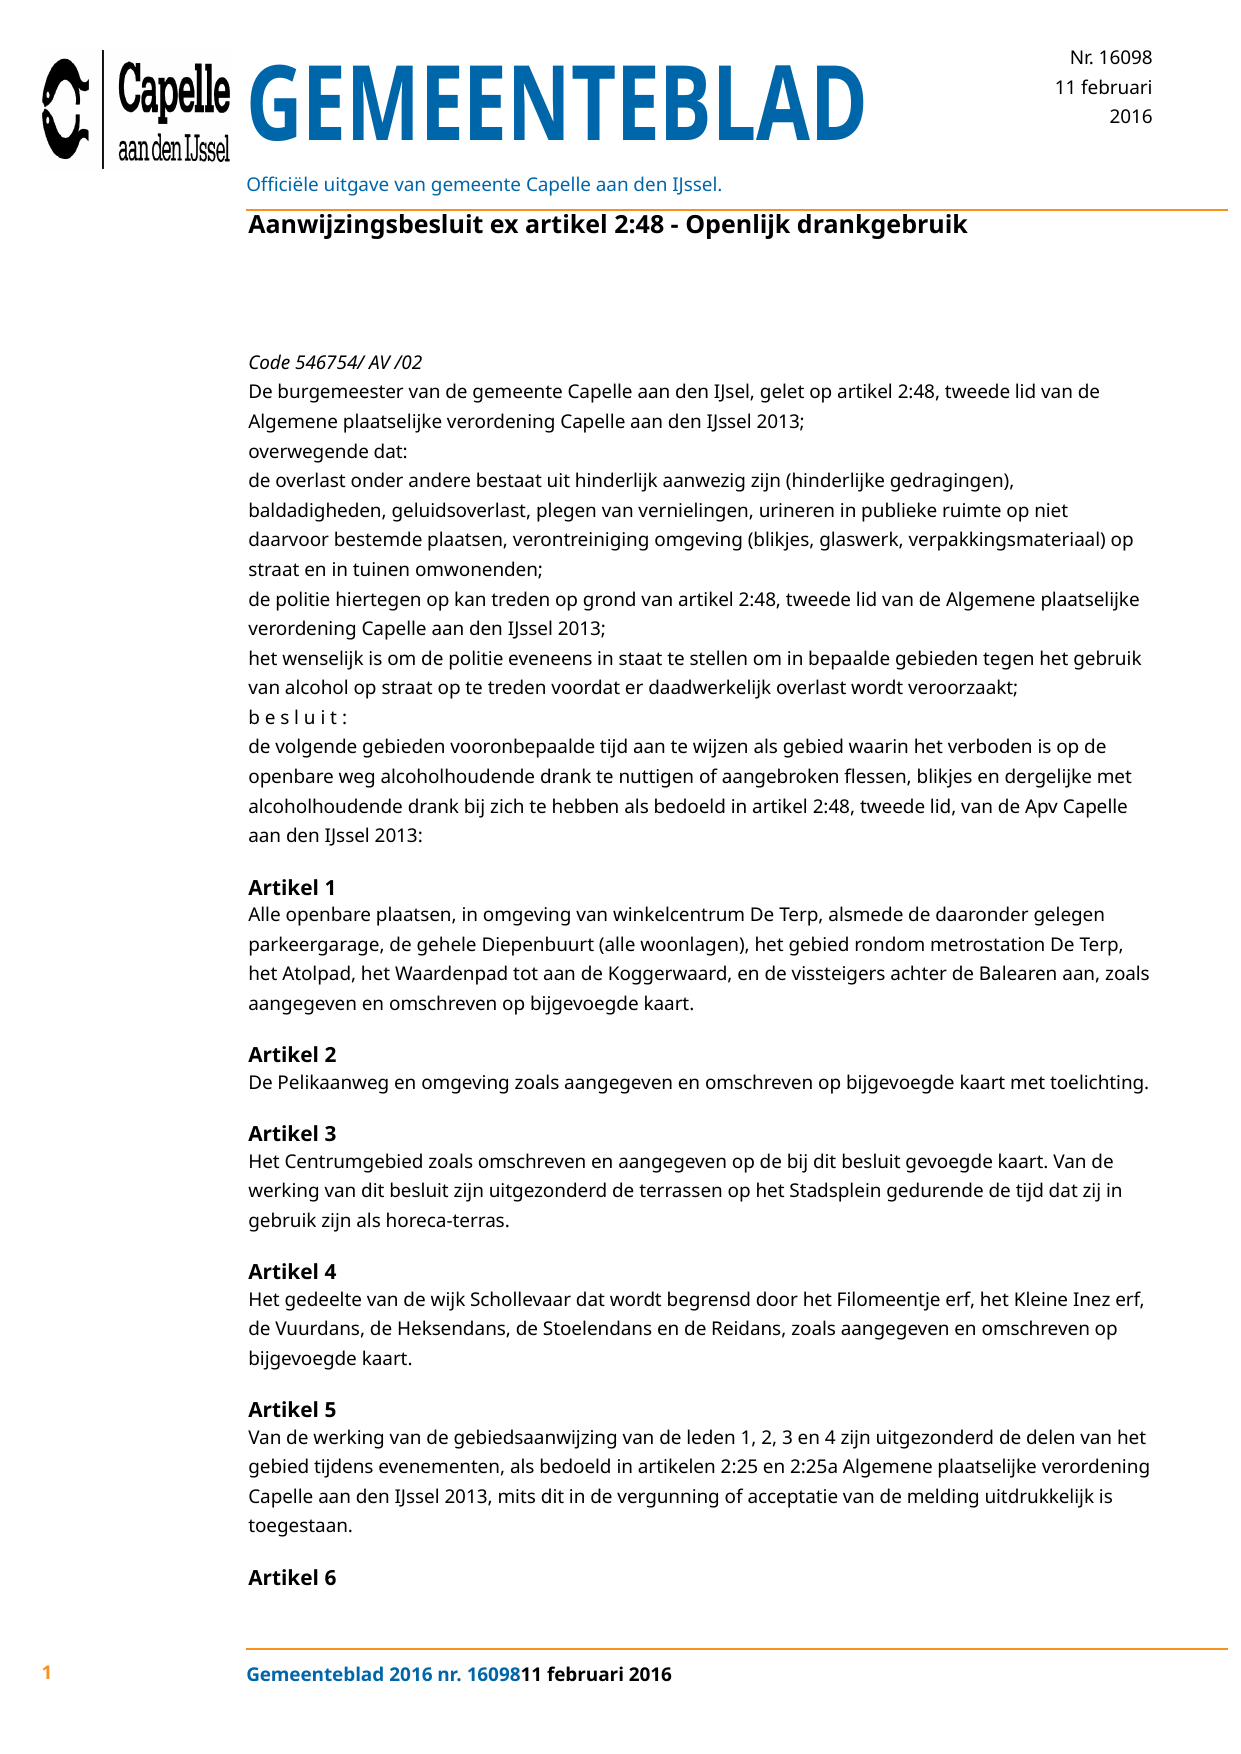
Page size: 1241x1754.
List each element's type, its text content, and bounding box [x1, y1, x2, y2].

text De Pelikaanweg en omgeving zoals aangegeven en omschreven op bijgevoegde kaart met toelichting. [248, 1069, 1152, 1095]
text de Vuurdans, de Heksendans, de Stoelendans en de Reidans, zoals aangegeven en omschreven op bijgevoegde kaart. [248, 1315, 1152, 1371]
text b e s l u i t : [248, 704, 1152, 730]
text Het gedeelte van de wijk Schollevaar dat wordt begrensd door het Filomeentje erf, het Kleine Inez erf, [248, 1286, 1152, 1312]
text de volgende gebieden vooronbepaalde tijd aan te wijzen als gebied waarin het verboden is op de openbare weg alcoholhoudende drank te nuttigen of aangebroken flessen, blikjes en dergelijke met alcoholhoudende drank bij zich te hebben als bedoeld in artikel 2:48, tweede lid, van de Apv Capelle aan den IJssel 2013: [248, 734, 1152, 848]
picture [41, 47, 231, 172]
text Van de werking van de gebiedsaanwijzing van de leden 1, 2, 3 en 4 zijn uitgezonderd de delen van het gebied tijdens evenementen, als bedoeld in artikelen 2:25 en 2:25a Algemene plaatselijke verordening [248, 1424, 1152, 1479]
text Alle openbare plaatsen, in omgeving van winkelcentrum De Terp, alsmede de daaronder gelegen parkeergarage, de gehele Diepenbuurt (alle woonlagen), het gebied rondom metrostation De Terp, het Atolpad, het Waardenpad tot aan de Koggerwaard, en de vissteigers achter de Balearen aan, zoals aangegeven en omschreven op bijgevoegde kaart. [248, 901, 1152, 1016]
text overwegende dat: [248, 438, 1152, 464]
text Het Centrumgebied zoals omschreven en aangegeven op de bij dit besluit gevoegde kaart. Van de werking van dit besluit zijn uitgezonderd de terrassen op het Stadsplein gedurende de tijd dat zij in gebruik zijn als horeca-terras. [248, 1148, 1152, 1233]
text het wenselijk is om de politie eveneens in staat te stellen om in bepaalde gebieden tegen het gebruik van alcohol op straat op te treden voordat er daadwerkelijk overlast wordt veroorzaakt; [248, 645, 1152, 700]
text de politie hiertegen op kan treden op grond van artikel 2:48, tweede lid van de Algemene plaatselijke verordening Capelle aan den IJssel 2013; [248, 586, 1152, 641]
text Artikel 3 [248, 1119, 1152, 1148]
text Artikel 4 [248, 1257, 1152, 1286]
text Capelle aan den IJssel 2013, mits dit in de vergunning of acceptatie van de melding uitdrukkelijk is toegestaan. [248, 1483, 1152, 1538]
text Artikel 5 [248, 1395, 1152, 1424]
text Artikel 1 [248, 873, 1152, 901]
text de overlast onder andere bestaat uit hinderlijk aanwezig zijn (hinderlijke gedragingen), baldadigheden, geluidsoverlast, plegen van vernielingen, urineren in publieke ruimte op niet daarvoor bestemde plaatsen, verontreiniging omgeving (blikjes, glaswerk, verpakkingsmateriaal) op straat en in tuinen omwonenden; [248, 467, 1152, 582]
text Aanwijzingsbesluit ex artikel 2:48 - Openlijk drankgebruik [248, 211, 1152, 241]
text Artikel 6 [248, 1563, 1152, 1591]
text Artikel 2 [248, 1041, 1152, 1069]
text Code 546754/ AV /02 [248, 349, 1152, 375]
text De burgemeester van de gemeente Capelle aan den IJsel, gelet op artikel 2:48, tweede lid van de Algemene plaatselijke verordening Capelle aan den IJssel 2013; [248, 379, 1152, 434]
